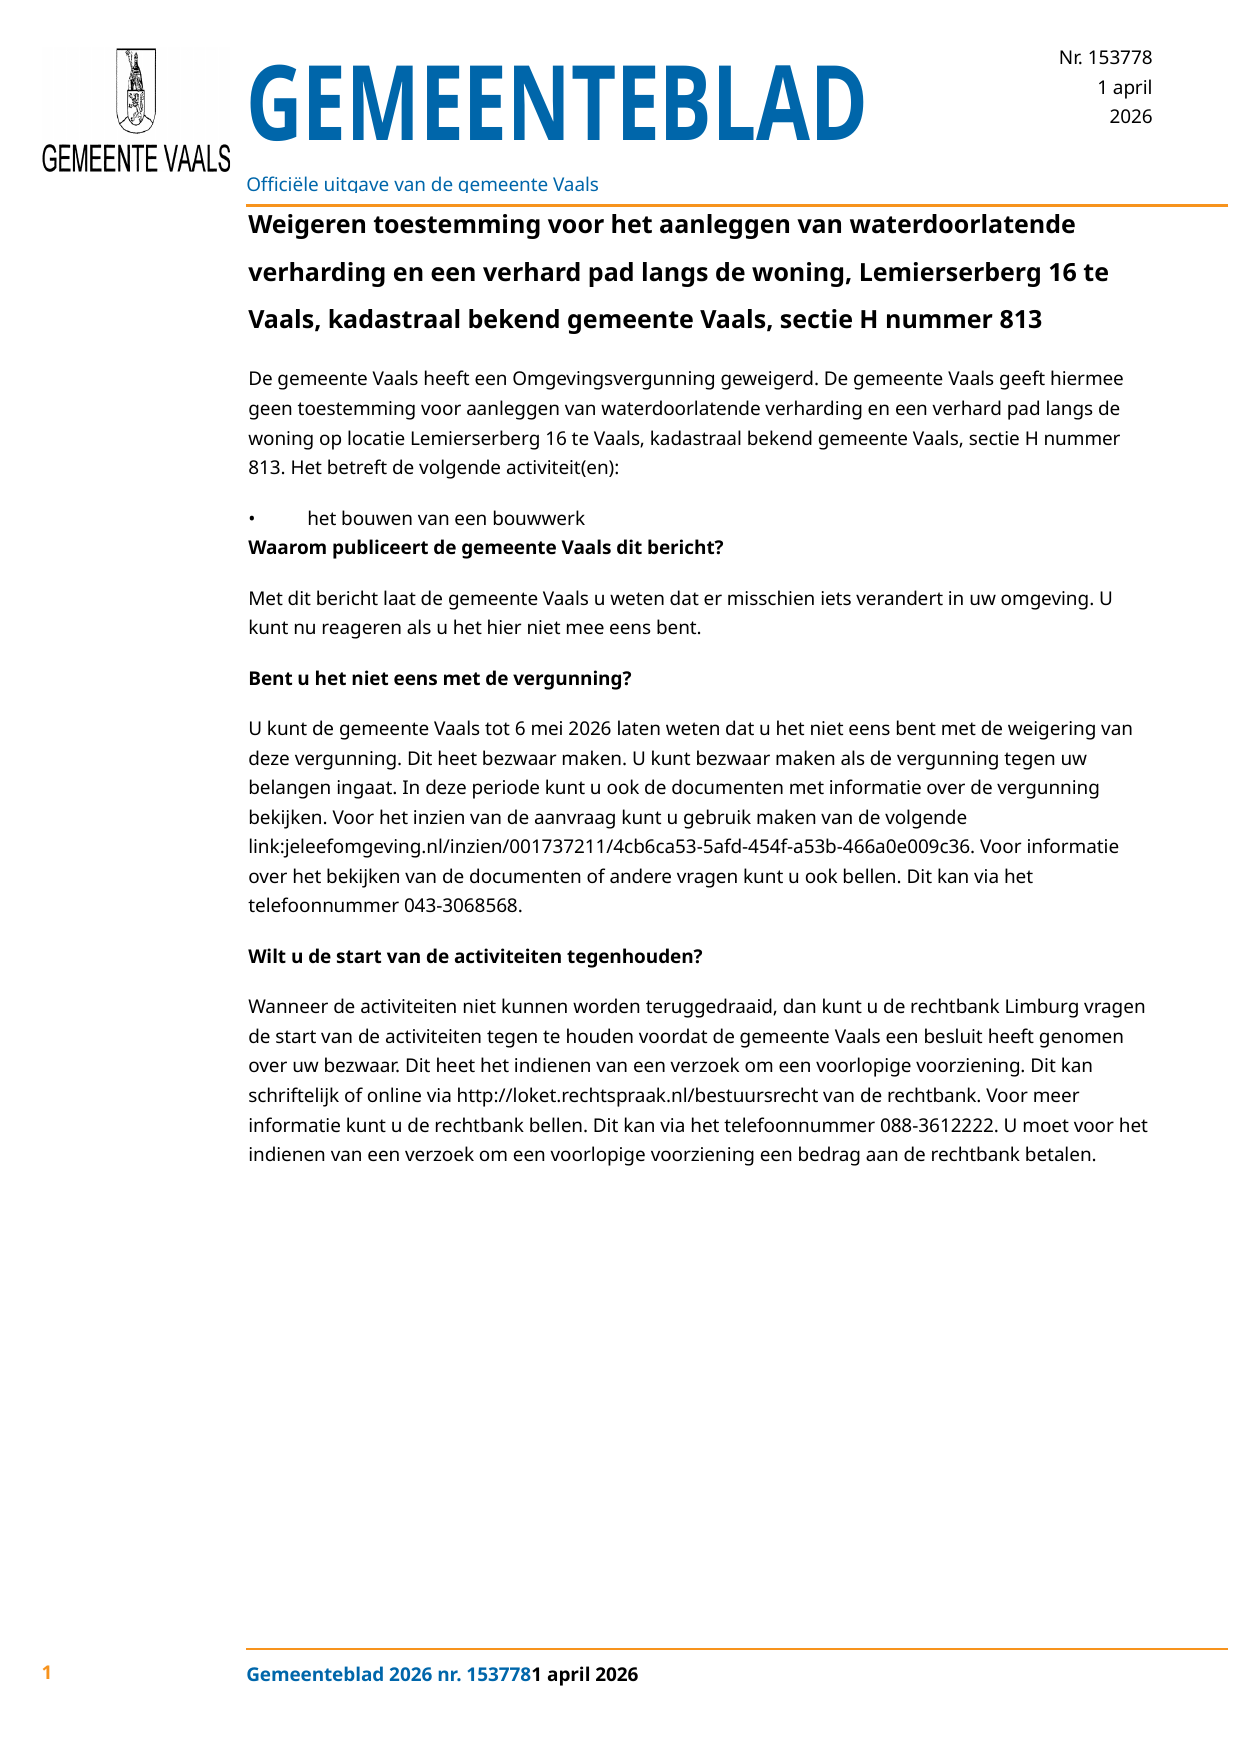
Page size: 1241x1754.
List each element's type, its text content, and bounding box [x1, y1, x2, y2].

text U kunt de gemeente Vaals tot 6 mei 2026 laten weten dat u het niet eens bent met de weigering van deze vergunning. Dit heet bezwaar maken. U kunt bezwaar maken als de vergunning tegen uw belangen ingaat. In deze periode kunt u ook de documenten met informatie over de vergunning bekijken. Voor het inzien van de aanvraag kunt u gebruik maken van de volgende link:jeleefomgeving.nl/inzien/001737211/4cb6ca53-5afd-454f-a53b-466a0e009c36. Voor informatie over het bekijken van de documenten of andere vragen kunt u ook bellen. Dit kan via het telefoonnummer 043-3068568. [248, 715, 1152, 918]
picture [41, 47, 231, 172]
text Waarom publiceert de gemeente Vaals dit bericht? [248, 534, 1152, 560]
text Bent u het niet eens met de vergunning? [248, 665, 1152, 690]
text Met dit bericht laat de gemeente Vaals u weten dat er misschien iets verandert in uw omgeving. U kunt nu reageren als u het hier niet mee eens bent. [248, 585, 1152, 640]
list het bouwen van een bouwwerk [248, 505, 1152, 530]
text Wanneer de activiteiten niet kunnen worden teruggedraaid, dan kunt u de rechtbank Limburg vragen de start van de activiteiten tegen te houden voordat de gemeente Vaals een besluit heeft genomen over uw bezwaar. Dit heet het indienen van een verzoek om een voorlopige voorziening. Dit kan schriftelijk of online via http://loket.rechtspraak.nl/bestuursrecht van de rechtbank. Voor meer informatie kunt u de rechtbank bellen. Dit kan via het telefoonnummer 088-3612222. U moet voor het indienen van een verzoek om een voorlopige voorziening een bedrag aan de rechtbank betalen. [248, 993, 1152, 1167]
text Weigeren toestemming voor het aanleggen van waterdoorlatende verharding en een verhard pad langs de woning, Lemierserberg 16 te Vaals, kadastraal bekend gemeente Vaals, sectie H nummer 813 [248, 207, 1152, 336]
text De gemeente Vaals heeft een Omgevingsvergunning geweigerd. De gemeente Vaals geeft hiermee geen toestemming voor aanleggen van waterdoorlatende verharding en een verhard pad langs de woning op locatie Lemierserberg 16 te Vaals, kadastraal bekend gemeente Vaals, sectie H nummer 813. Het betreft de volgende activiteit(en): [248, 366, 1152, 480]
text Wilt u de start van de activiteiten tegenhouden? [248, 943, 1152, 969]
